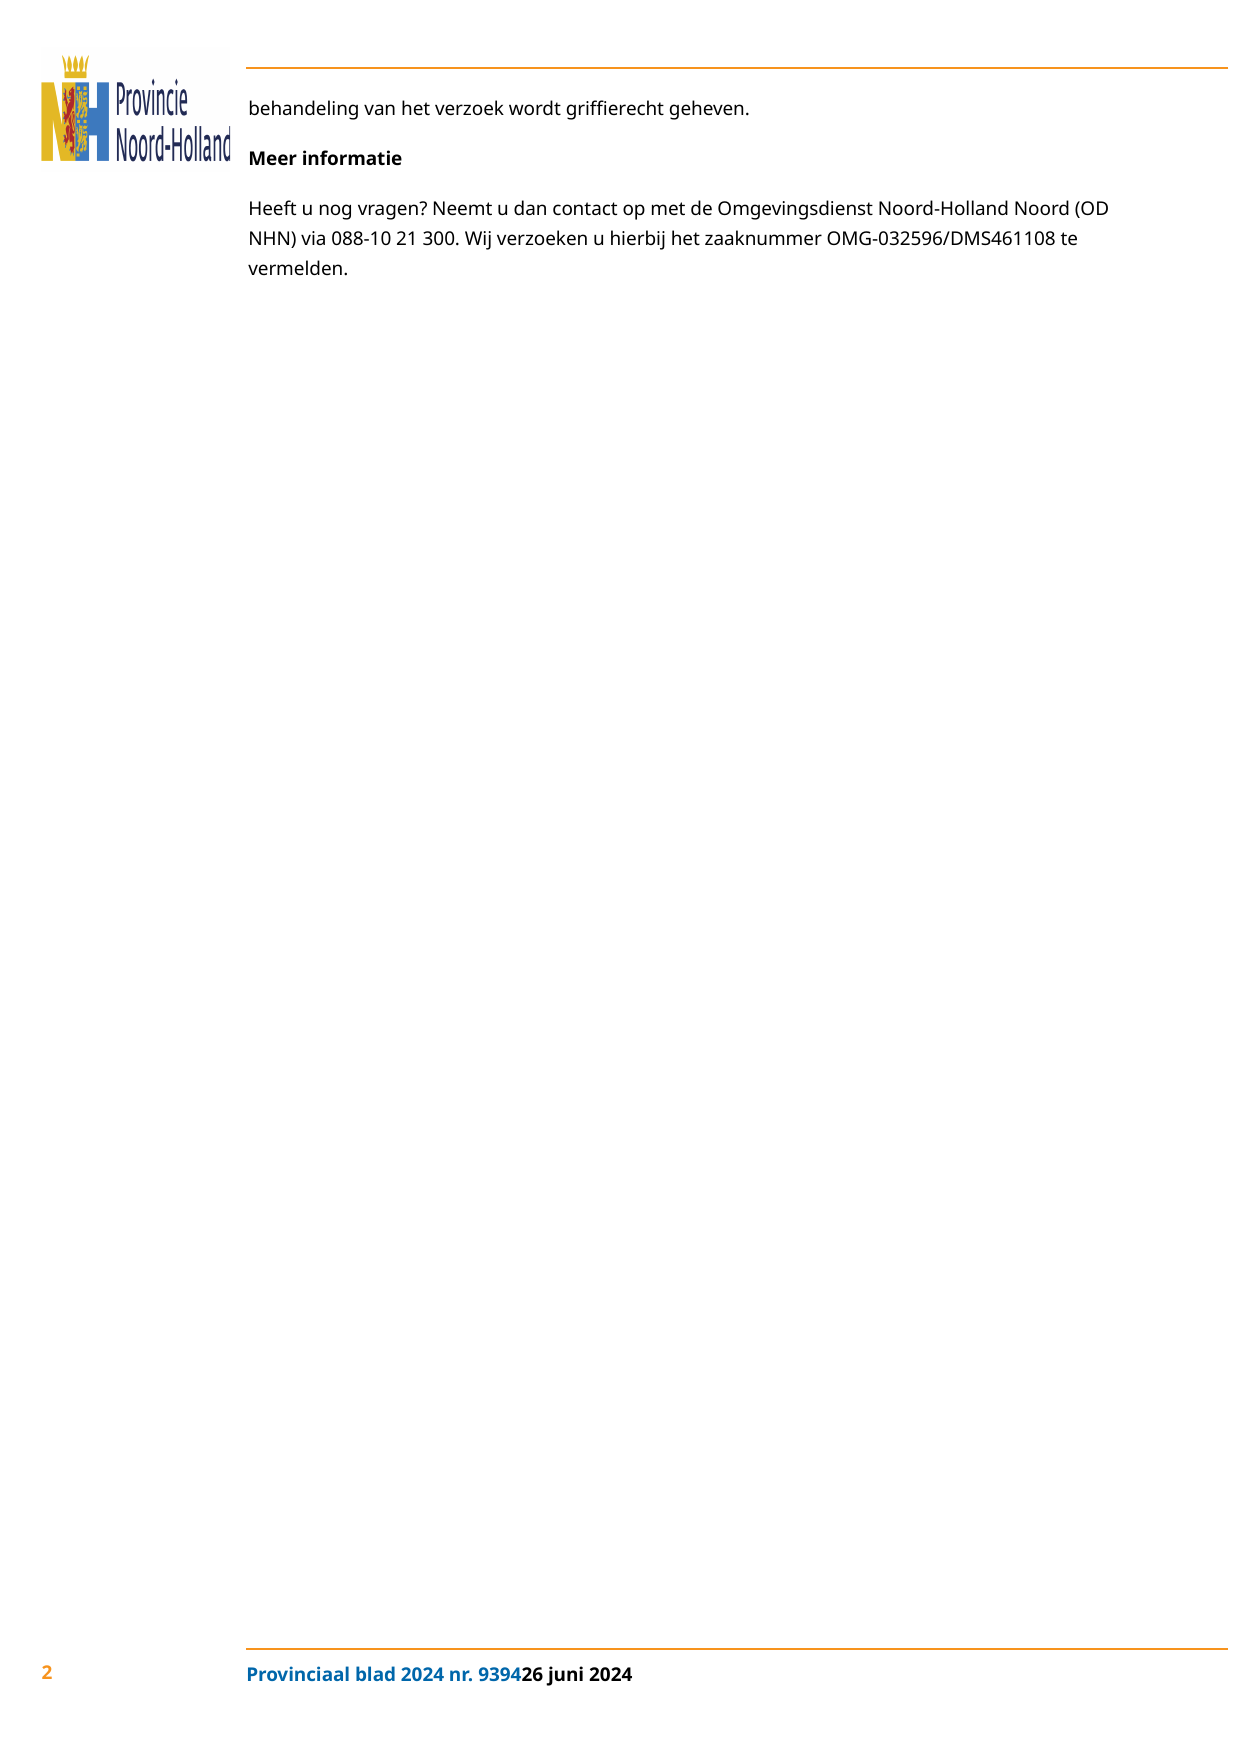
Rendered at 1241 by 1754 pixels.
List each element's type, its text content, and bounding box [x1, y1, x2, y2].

text behandeling van het verzoek wordt griffierecht geheven. [248, 95, 1152, 121]
picture [41, 47, 231, 172]
text Heeft u nog vragen? Neemt u dan contact op met de Omgevingsdienst Noord-Holland Noord (OD NHN) via 088-10 21 300. Wij verzoeken u hierbij het zaaknummer OMG-032596/DMS461108 te vermelden. [248, 196, 1152, 281]
text Meer informatie [248, 145, 1152, 171]
